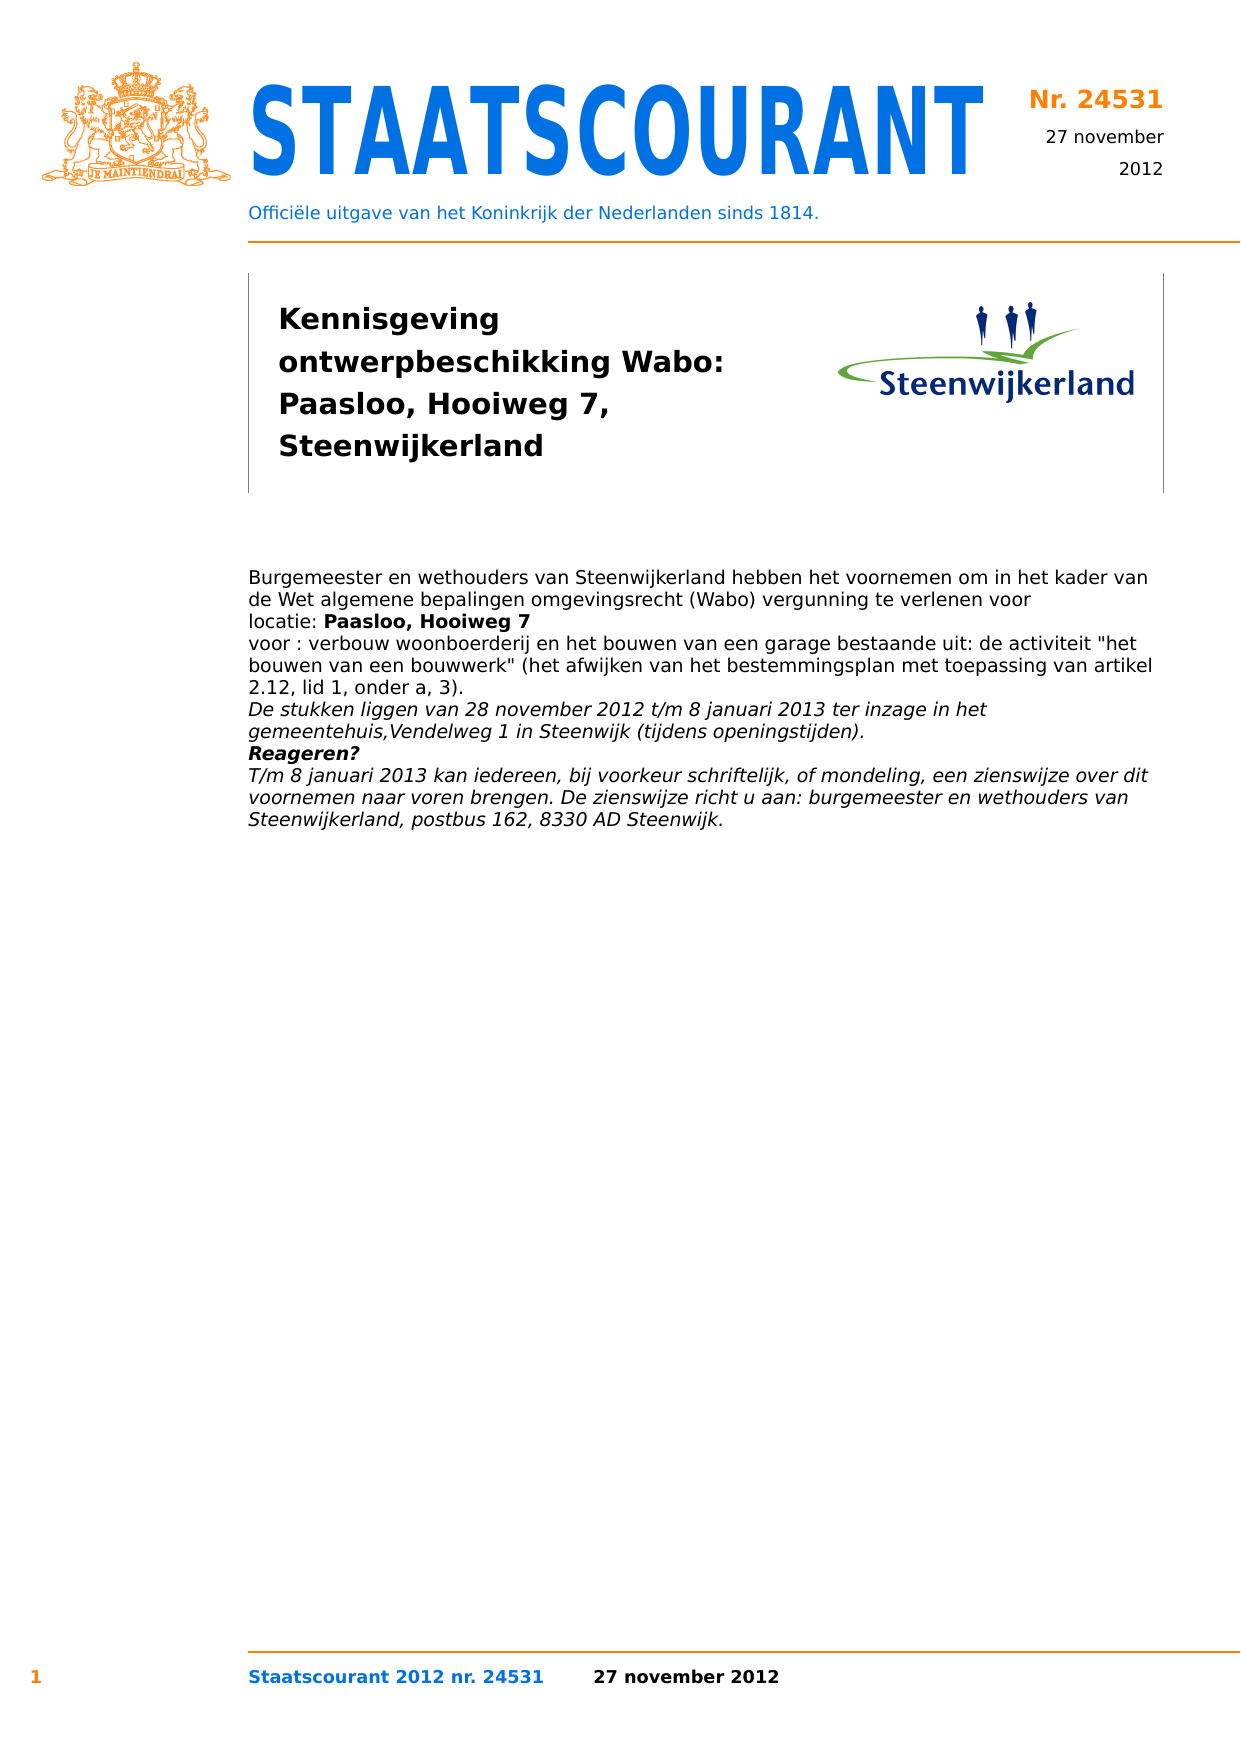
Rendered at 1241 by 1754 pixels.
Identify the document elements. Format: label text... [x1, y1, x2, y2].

table_cell 2012 [998, 153, 1240, 203]
table_header Nr. 24531 [998, 62, 1240, 121]
table_header STAATSCOURANT [248, 62, 998, 203]
table_cell Officiële uitgave van het Koninkrijk der Nederlanden sinds 1814. [248, 203, 1240, 241]
text voor : verbouw woonboerderij en het bouwen van een garage bestaande uit: de activiteit "het bouwen van een bouwwerk" (het afwijken van het bestemmingsplan met toepassing van artikel 2.12, lid 1, onder a, 3). [248, 633, 1163, 699]
picture [41, 62, 231, 186]
text T/m 8 januari 2013 kan iedereen, bij voorkeur schriftelijk, of mondeling, een zienswijze over dit voornemen naar voren brengen. De zienswijze richt u aan: burgemeester en wethouders van Steenwijkerland, postbus 162, 8330 AD Steenwijk. [248, 765, 1163, 831]
table_cell 27 november [998, 121, 1240, 153]
text Reageren? [248, 743, 1163, 765]
text De stukken liggen van 28 november 2012 t/m 8 januari 2013 ter inzage in het gemeentehuis,Vendelweg 1 in Steenwijk (tijdens openingstijden). [248, 699, 1163, 743]
text locatie: Paasloo, Hooiweg 7 [248, 611, 1163, 633]
subtitle Kennisgeving ontwerpbeschikking Wabo: Paasloo, Hooiweg 7, Steenwijkerland [249, 273, 1163, 493]
text Burgemeester en wethouders van Steenwijkerland hebben het voornemen om in het kader van de Wet algemene bepalingen omgevingsrecht (Wabo) vergunning te verlenen voor [248, 567, 1163, 611]
table_header [25, 62, 248, 241]
picture [838, 302, 1134, 403]
